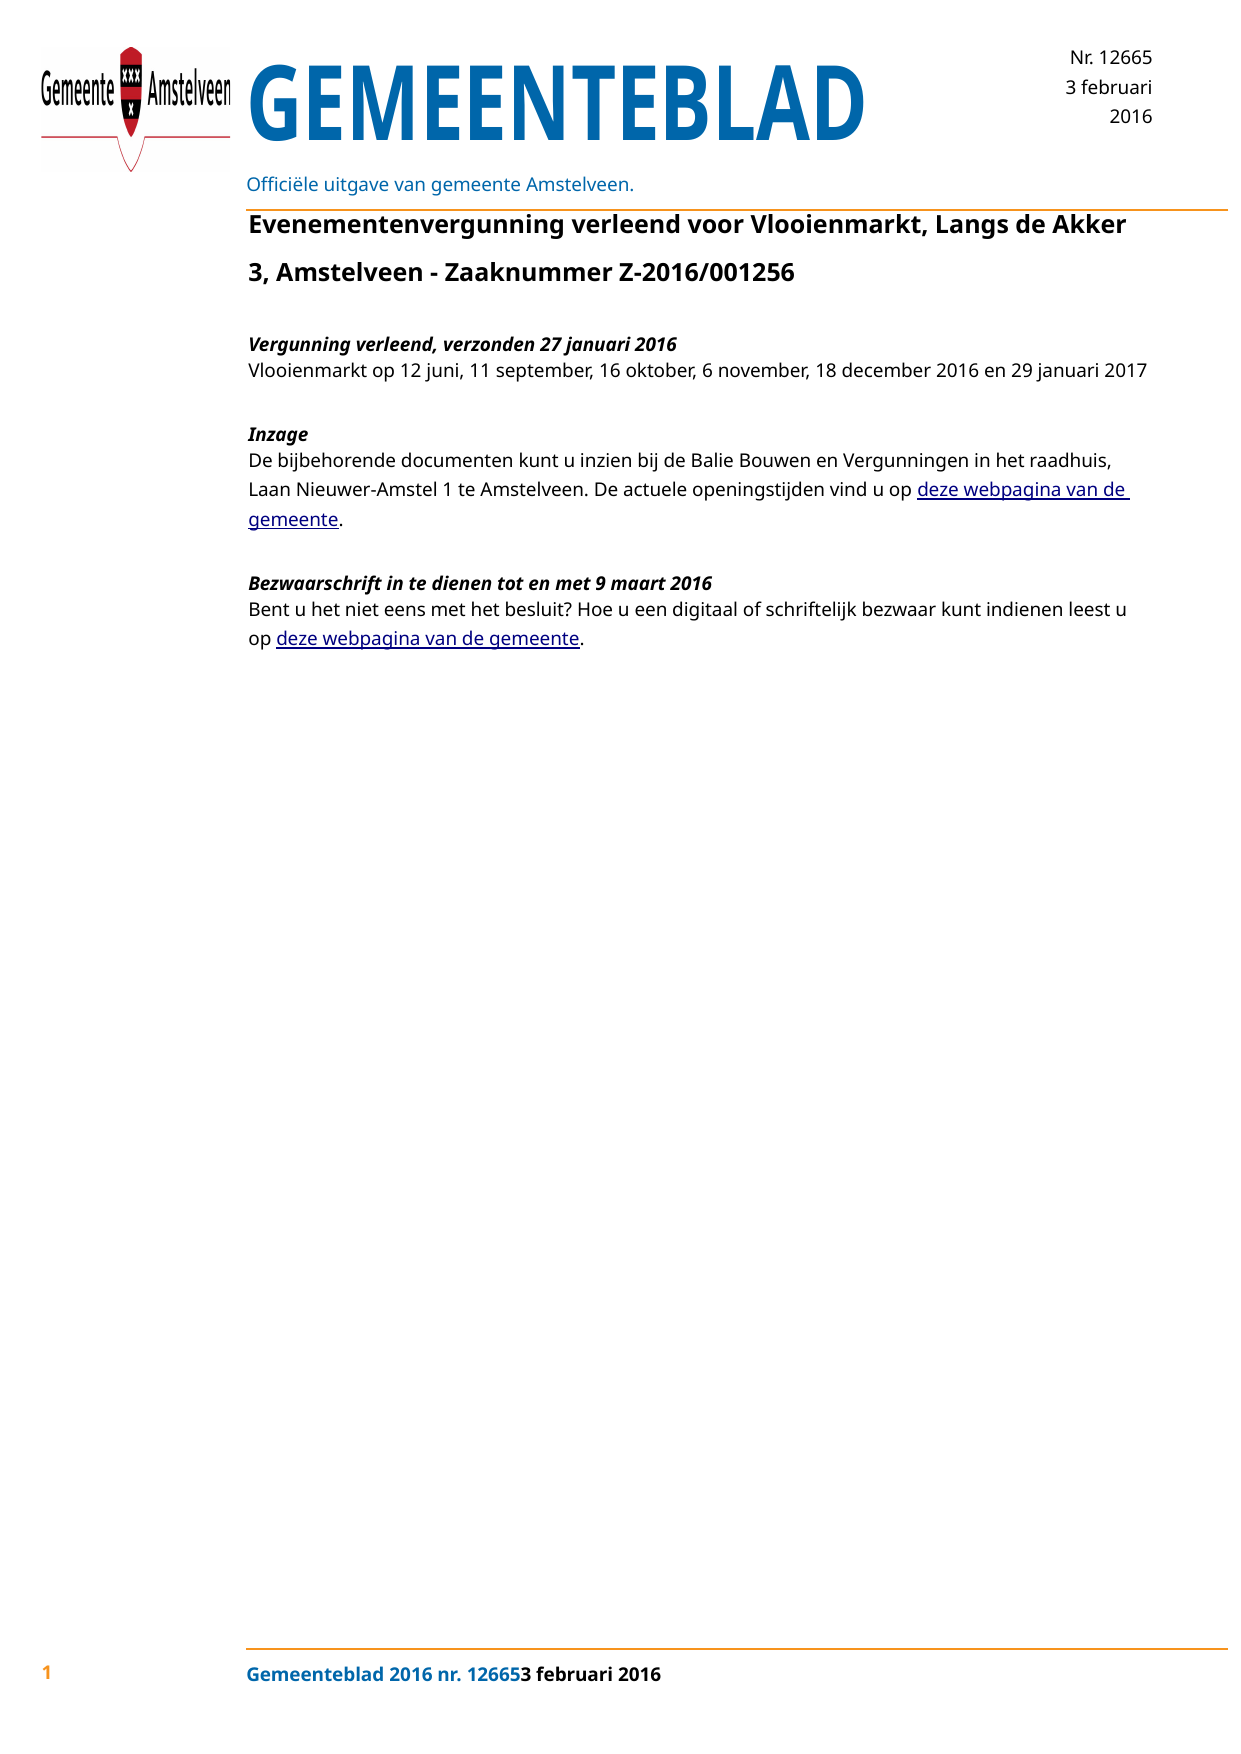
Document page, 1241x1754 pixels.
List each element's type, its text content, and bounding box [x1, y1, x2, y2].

text Inzage [248, 421, 1152, 447]
text Vlooienmarkt op 12 juni, 11 september, 16 oktober, 6 november, 18 december 2016 en 29 januari 2017 [248, 357, 1152, 383]
text Evenementenvergunning verleend voor Vlooienmarkt, Langs de Akker 3, Amstelveen - Zaaknummer Z-2016/001256 [248, 211, 1152, 288]
text De bijbehorende documenten kunt u inzien bij de Balie Bouwen en Vergunningen in het raadhuis, Laan Nieuwer-Amstel 1 te Amstelveen. De actuele openingstijden vind u op deze webpagina van de gemeente. [248, 447, 1152, 532]
text Bezwaarschrift in te dienen tot en met 9 maart 2016 [248, 570, 1152, 596]
picture [41, 47, 231, 172]
text Vergunning verleend, verzonden 27 januari 2016 [248, 331, 1152, 357]
text Bent u het niet eens met het besluit? Hoe u een digitaal of schriftelijk bezwaar kunt indienen leest u op deze webpagina van de gemeente. [248, 596, 1152, 651]
